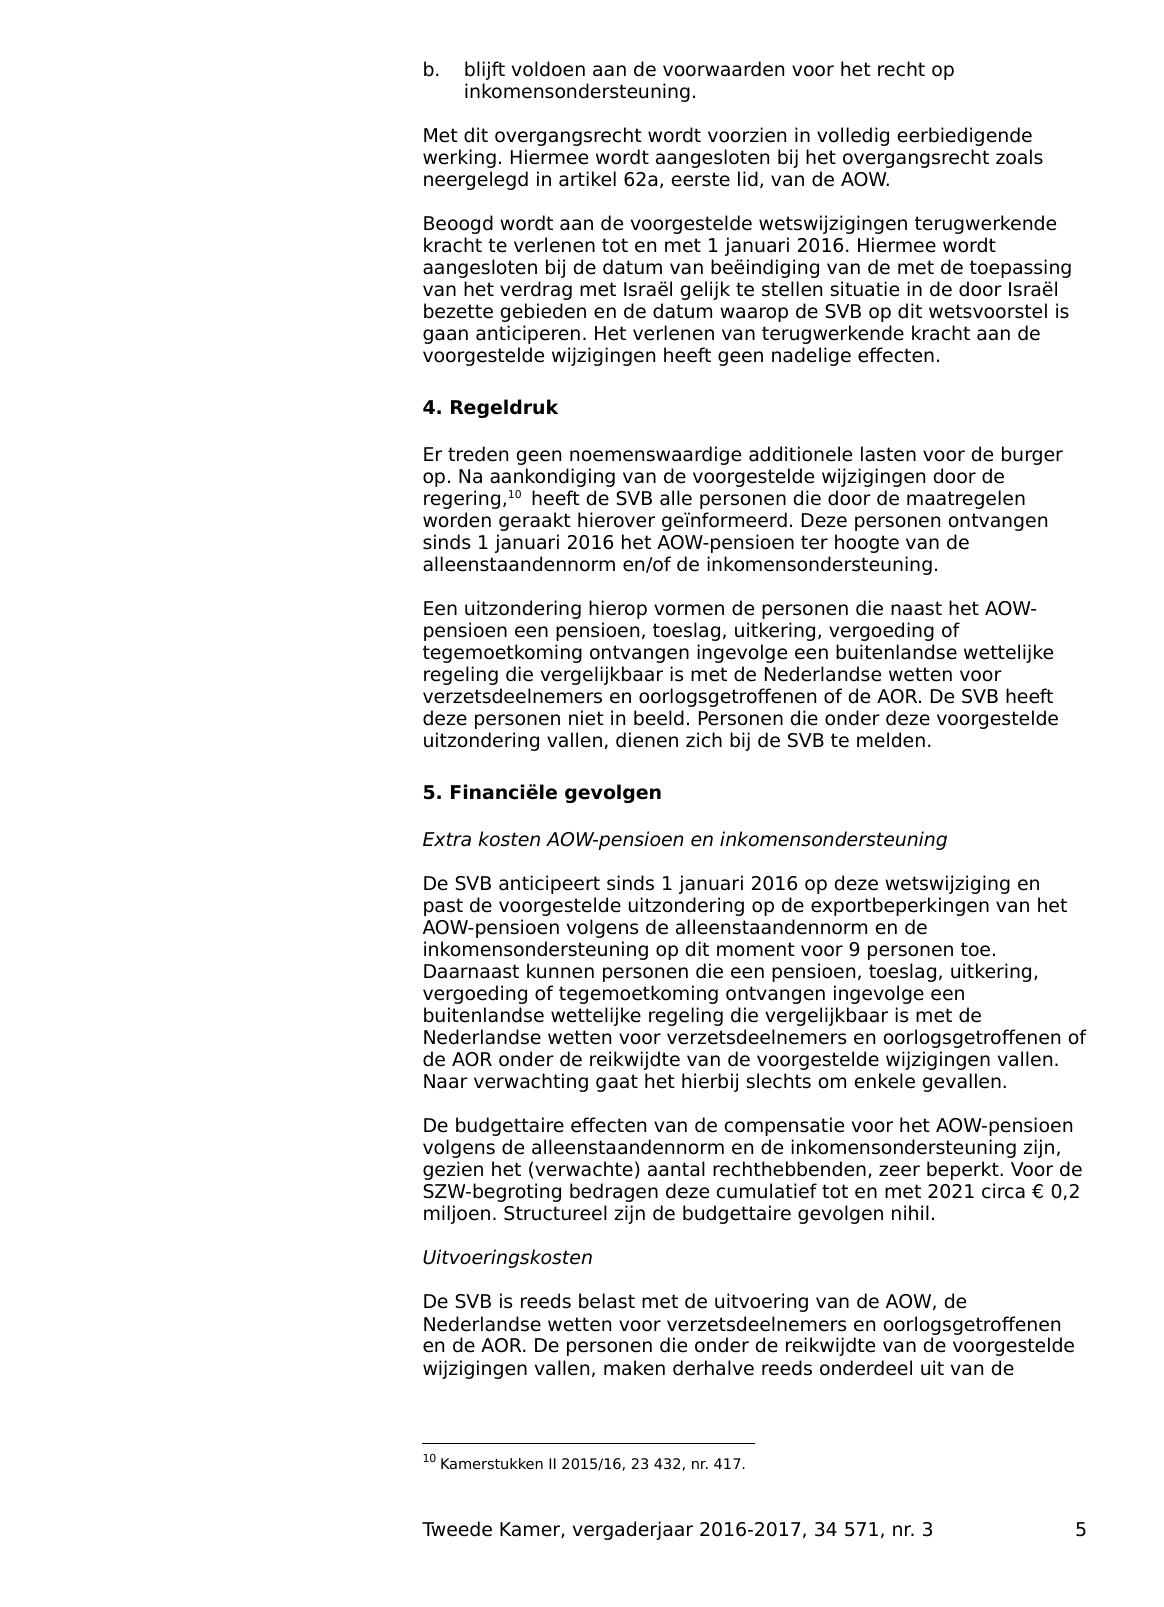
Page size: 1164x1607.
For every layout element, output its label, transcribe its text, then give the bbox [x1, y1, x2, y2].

text De budgettaire effecten van de compensatie voor het AOW-pensioen volgens de alleenstaandennorm en de inkomensondersteuning zijn, gezien het (verwachte) aantal rechthebbenden, zeer beperkt. Voor de SZW-begroting bedragen deze cumulatief tot en met 2021 circa € 0,2 miljoen. Structureel zijn de budgettaire gevolgen nihil. [422, 1115, 1087, 1225]
text De SVB is reeds belast met de uitvoering van de AOW, de Nederlandse wetten voor verzetsdeelnemers en oorlogsgetroffenen en de AOR. De personen die onder de reikwijdte van de voorgestelde wijzigingen vallen, maken derhalve reeds onderdeel uit van de [422, 1291, 1087, 1379]
text Een uitzondering hierop vormen de personen die naast het AOW-pensioen een pensioen, toeslag, uitkering, vergoeding of tegemoetkoming ontvangen ingevolge een buitenlandse wettelijke regeling die vergelijkbaar is met de Nederlandse wetten voor verzetsdeelnemers en oorlogsgetroffenen of de AOR. De SVB heeft deze personen niet in beeld. Personen die onder deze voorgestelde uitzondering vallen, dienen zich bij de SVB te melden. [422, 598, 1087, 752]
subtitle Extra kosten AOW-pensioen en inkomensondersteuning [422, 829, 1087, 851]
text b. blijft voldoen aan de voorwaarden voor het recht op inkomensondersteuning. [422, 59, 1087, 103]
subtitle 5. Financiële gevolgen [422, 782, 1087, 804]
text De SVB anticipeert sinds 1 januari 2016 op deze wetswijziging en past de voorgestelde uitzondering op de exportbeperkingen van het AOW-pensioen volgens de alleenstaandennorm en de inkomensondersteuning op dit moment voor 9 personen toe. Daarnaast kunnen personen die een pensioen, toeslag, uitkering, vergoeding of tegemoetkoming ontvangen ingevolge een buitenlandse wettelijke regeling die vergelijkbaar is met de Nederlandse wetten voor verzetsdeelnemers en oorlogsgetroffenen of de AOR onder de reikwijdte van de voorgestelde wijzigingen vallen. Naar verwachting gaat het hierbij slechts om enkele gevallen. [422, 873, 1087, 1093]
text Met dit overgangsrecht wordt voorzien in volledig eerbiedigende werking. Hiermee wordt aangesloten bij het overgangsrecht zoals neergelegd in artikel 62a, eerste lid, van de AOW. [422, 125, 1087, 191]
subtitle 4. Regeldruk [422, 397, 1087, 419]
text Beoogd wordt aan de voorgestelde wetswijzigingen terugwerkende kracht te verlenen tot en met 1 januari 2016. Hiermee wordt aangesloten bij de datum van beëindiging van de met de toepassing van het verdrag met Israël gelijk te stellen situatie in de door Israël bezette gebieden en de datum waarop de SVB op dit wetsvoorstel is gaan anticiperen. Het verlenen van terugwerkende kracht aan de voorgestelde wijzigingen heeft geen nadelige effecten. [422, 213, 1087, 367]
text Er treden geen noemenswaardige additionele lasten voor de burger op. Na aankondiging van de voorgestelde wijzigingen door de regering, heeft de SVB alle personen die door de maatregelen worden geraakt hierover geïnformeerd. Deze personen ontvangen sinds 1 januari 2016 het AOW-pensioen ter hoogte van de alleenstaandennorm en/of de inkomensondersteuning. [422, 444, 1087, 576]
text Kamerstukken II 2015/16, 23 432, nr. 417. [422, 1452, 1087, 1474]
subtitle Uitvoeringskosten [422, 1247, 1087, 1269]
